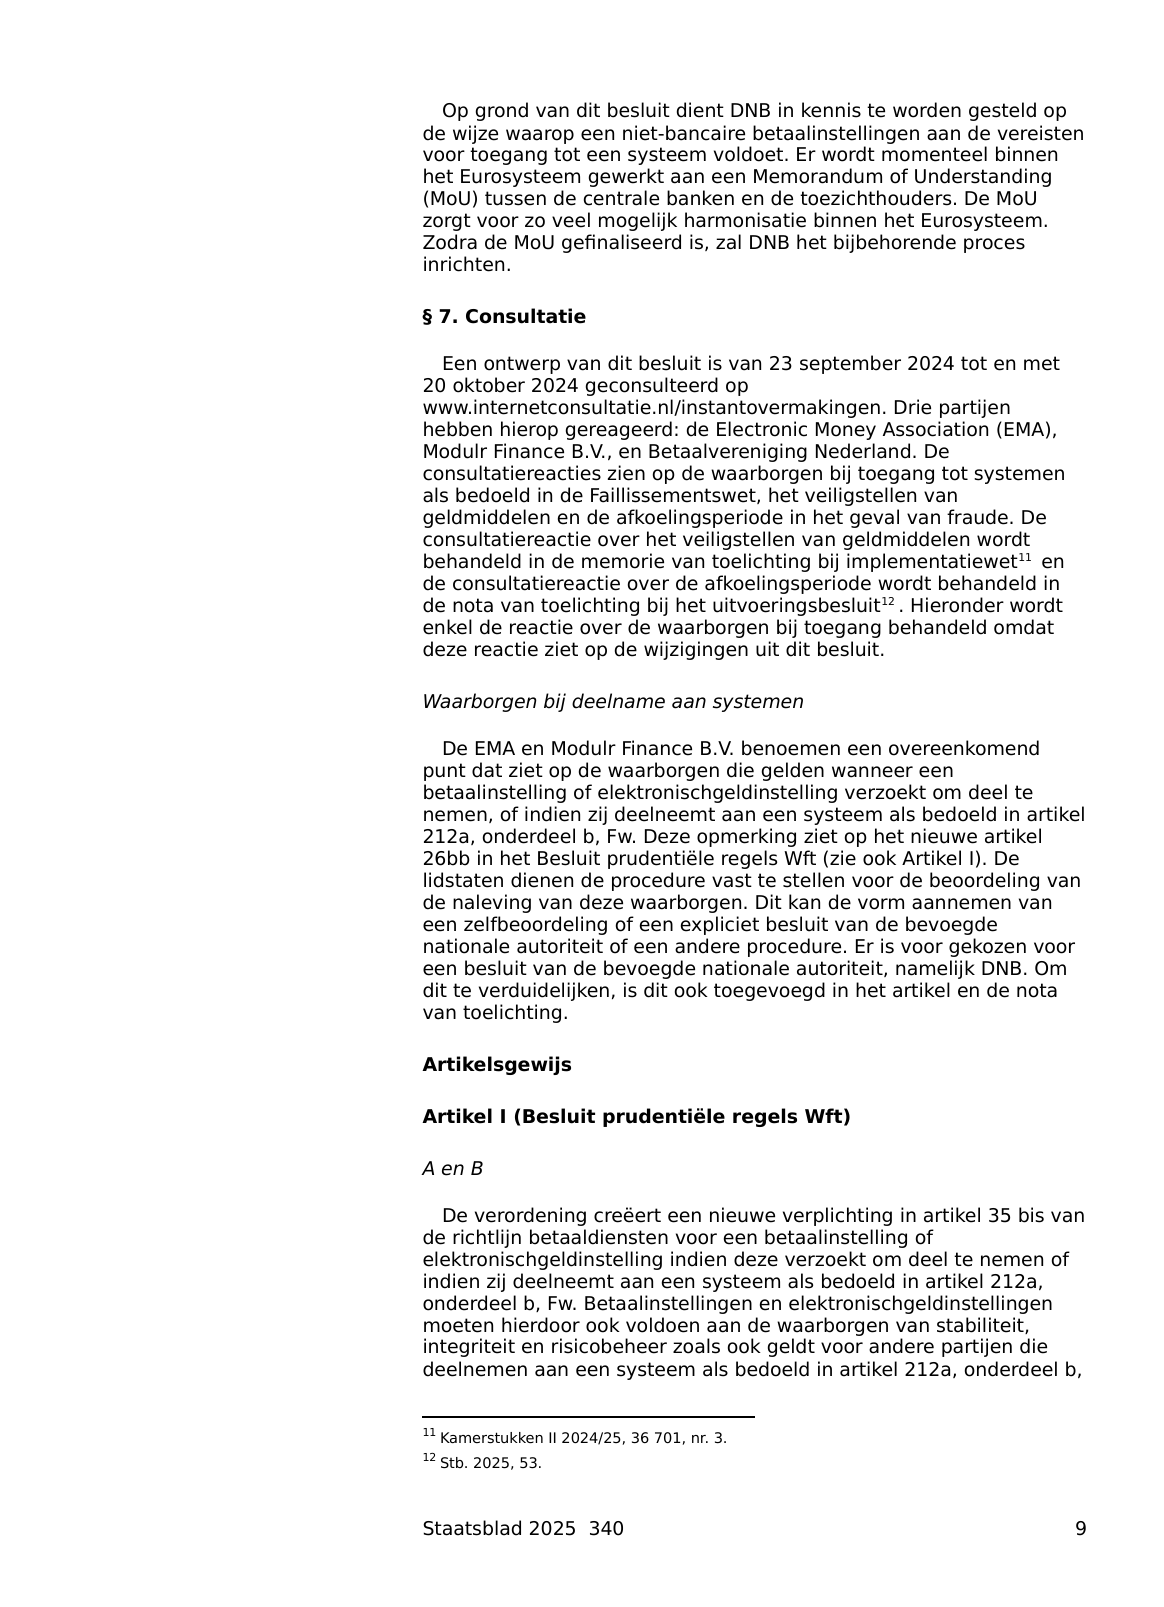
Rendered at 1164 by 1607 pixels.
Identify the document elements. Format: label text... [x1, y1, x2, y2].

text Een ontwerp van dit besluit is van 23 september 2024 tot en met 20 oktober 2024 geconsulteerd op www.internetconsultatie.nl/instantovermakingen. Drie partijen hebben hierop gereageerd: de Electronic Money Association (EMA), Modulr Finance B.V., en Betaalvereniging Nederland. De consultatiereacties zien op de waarborgen bij toegang tot systemen als bedoeld in de Faillissementswet, het veiligstellen van geldmiddelen en de afkoelingsperiode in het geval van fraude. De consultatiereactie over het veiligstellen van geldmiddelen wordt behandeld in de memorie van toelichting bij implementatiewet en de consultatiereactie over de afkoelingsperiode wordt behandeld in de nota van toelichting bij het uitvoeringsbesluit. Hieronder wordt enkel de reactie over de waarborgen bij toegang behandeld omdat deze reactie ziet op de wijzigingen uit dit besluit. [422, 353, 1087, 661]
text De verordening creëert een nieuwe verplichting in artikel 35 bis van de richtlijn betaaldiensten voor een betaalinstelling of elektronischgeldinstelling indien deze verzoekt om deel te nemen of indien zij deelneemt aan een systeem als bedoeld in artikel 212a, onderdeel b, Fw. Betaalinstellingen en elektronischgeldinstellingen moeten hierdoor ook voldoen aan de waarborgen van stabiliteit, integriteit en risicobeheer zoals ook geldt voor andere partijen die deelnemen aan een systeem als bedoeld in artikel 212a, onderdeel b, [422, 1204, 1087, 1380]
subtitle A en B [422, 1158, 1087, 1179]
subtitle § 7. Consultatie [422, 306, 1087, 328]
subtitle Artikel I (Besluit prudentiële regels Wft) [422, 1106, 1087, 1128]
text Stb. 2025, 53. [422, 1451, 1087, 1473]
text Op grond van dit besluit dient DNB in kennis te worden gesteld op de wijze waarop een niet-bancaire betaalinstellingen aan de vereisten voor toegang tot een systeem voldoet. Er wordt momenteel binnen het Eurosysteem gewerkt aan een Memorandum of Understanding (MoU) tussen de centrale banken en de toezichthouders. De MoU zorgt voor zo veel mogelijk harmonisatie binnen het Eurosysteem. Zodra de MoU gefinaliseerd is, zal DNB het bijbehorende proces inrichten. [422, 100, 1087, 276]
text De EMA en Modulr Finance B.V. benoemen een overeenkomend punt dat ziet op de waarborgen die gelden wanneer een betaalinstelling of elektronischgeldinstelling verzoekt om deel te nemen, of indien zij deelneemt aan een systeem als bedoeld in artikel 212a, onderdeel b, Fw. Deze opmerking ziet op het nieuwe artikel 26bb in het Besluit prudentiële regels Wft (zie ook Artikel I). De lidstaten dienen de procedure vast te stellen voor de beoordeling van de naleving van deze waarborgen. Dit kan de vorm aannemen van een zelfbeoordeling of een expliciet besluit van de bevoegde nationale autoriteit of een andere procedure. Er is voor gekozen voor een besluit van de bevoegde nationale autoriteit, namelijk DNB. Om dit te verduidelijken, is dit ook toegevoegd in het artikel en de nota van toelichting. [422, 738, 1087, 1024]
text Kamerstukken II 2024/25, 36 701, nr. 3. [422, 1426, 1087, 1448]
subtitle Artikelsgewijs [422, 1054, 1087, 1076]
subtitle Waarborgen bij deelname aan systemen [422, 691, 1087, 713]
